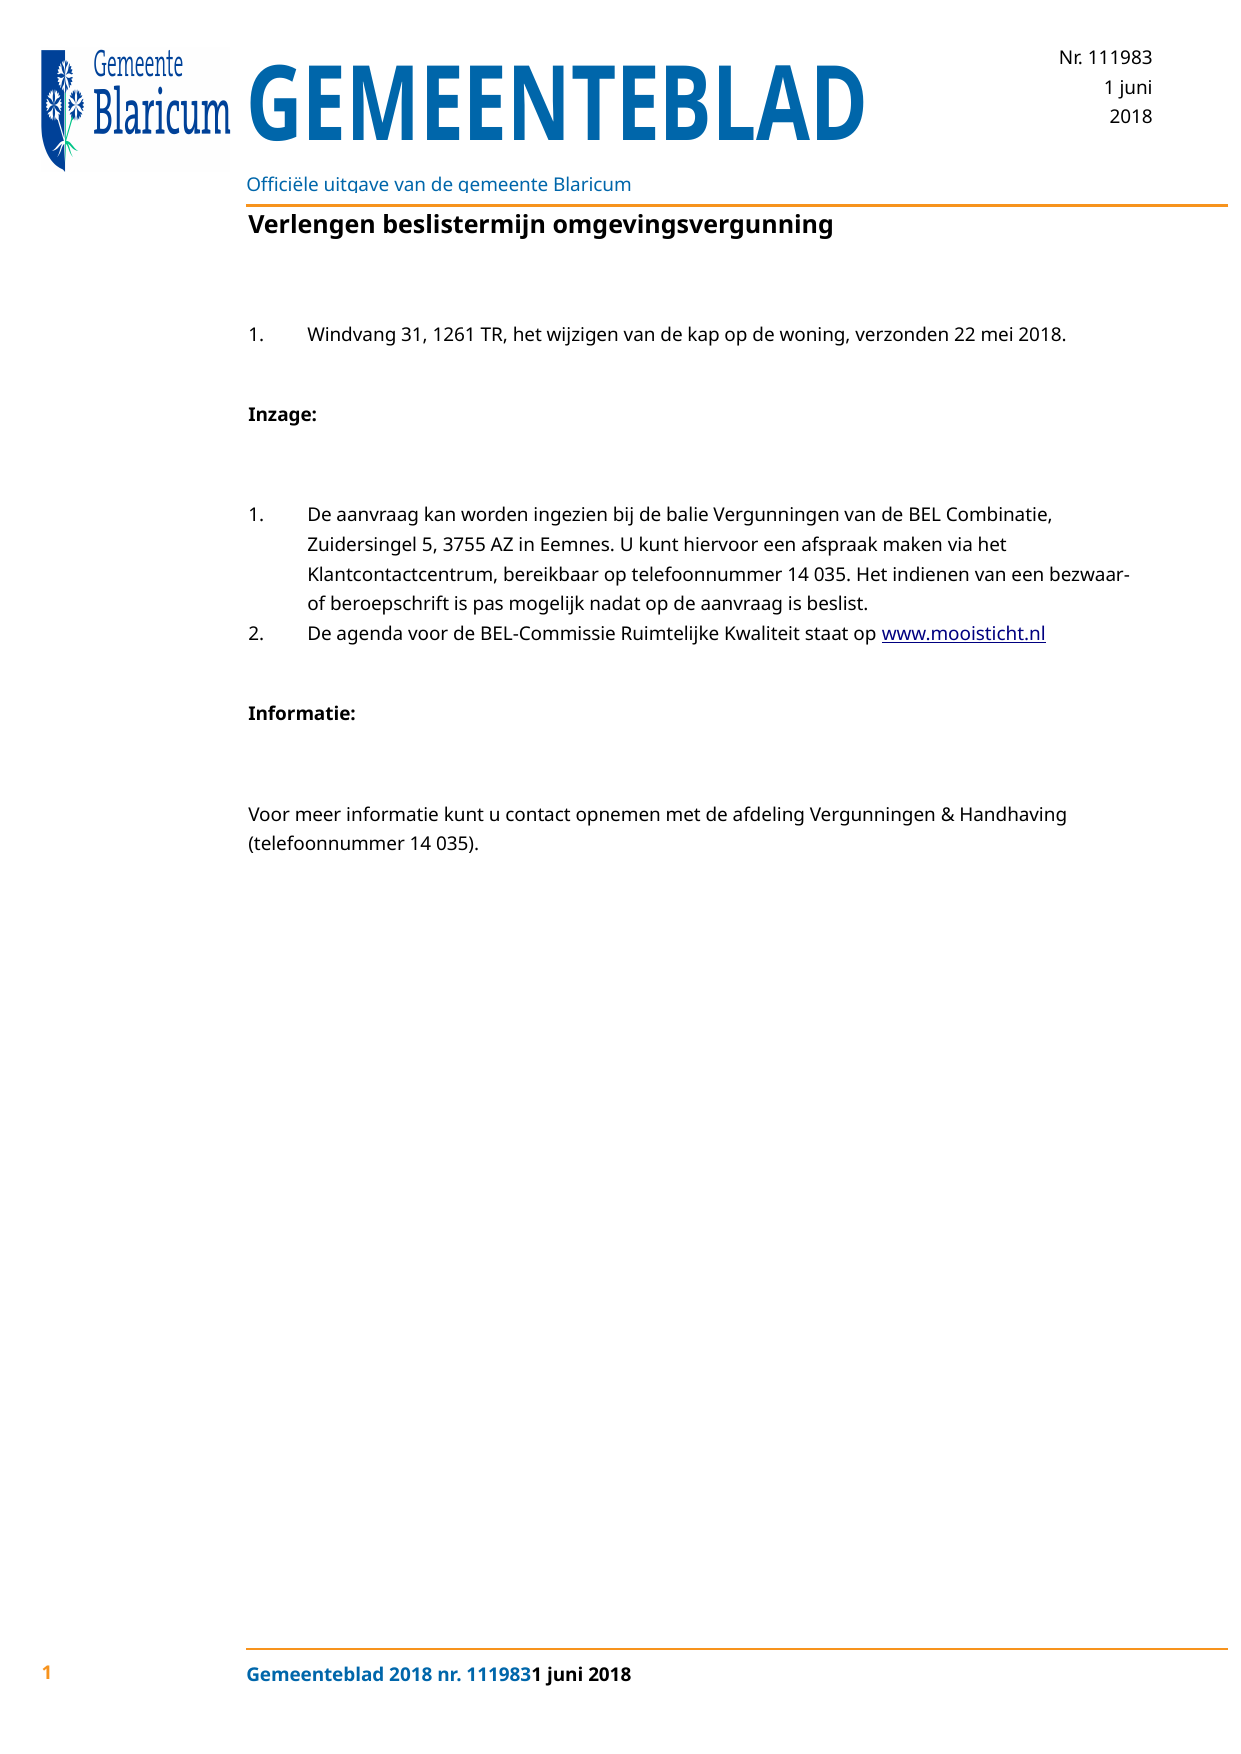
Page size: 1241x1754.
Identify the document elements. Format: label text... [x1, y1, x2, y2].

picture [41, 47, 231, 172]
list De agenda voor de BEL-Commissie Ruimtelijke Kwaliteit staat op www.mooisticht.nl [248, 620, 1152, 646]
list De aanvraag kan worden ingezien bij de balie Vergunningen van de BEL Combinatie, Zuidersingel 5, 3755 AZ in Eemnes. U kunt hiervoor een afspraak maken via het Klantcontactcentrum, bereikbaar op telefoonnummer 14 035. Het indienen van een bezwaar- of beroepschrift is pas mogelijk nadat op de aanvraag is beslist. [248, 502, 1152, 616]
text Inzage: [248, 401, 1152, 426]
text Verlengen beslistermijn omgevingsvergunning [248, 207, 1152, 241]
text Voor meer informatie kunt u contact opnemen met de afdeling Vergunningen & Handhaving (telefoonnummer 14 035). [248, 801, 1152, 856]
text Informatie: [248, 700, 1152, 726]
list Windvang 31, 1261 TR, het wijzigen van de kap op de woning, verzonden 22 mei 2018. [248, 321, 1152, 346]
